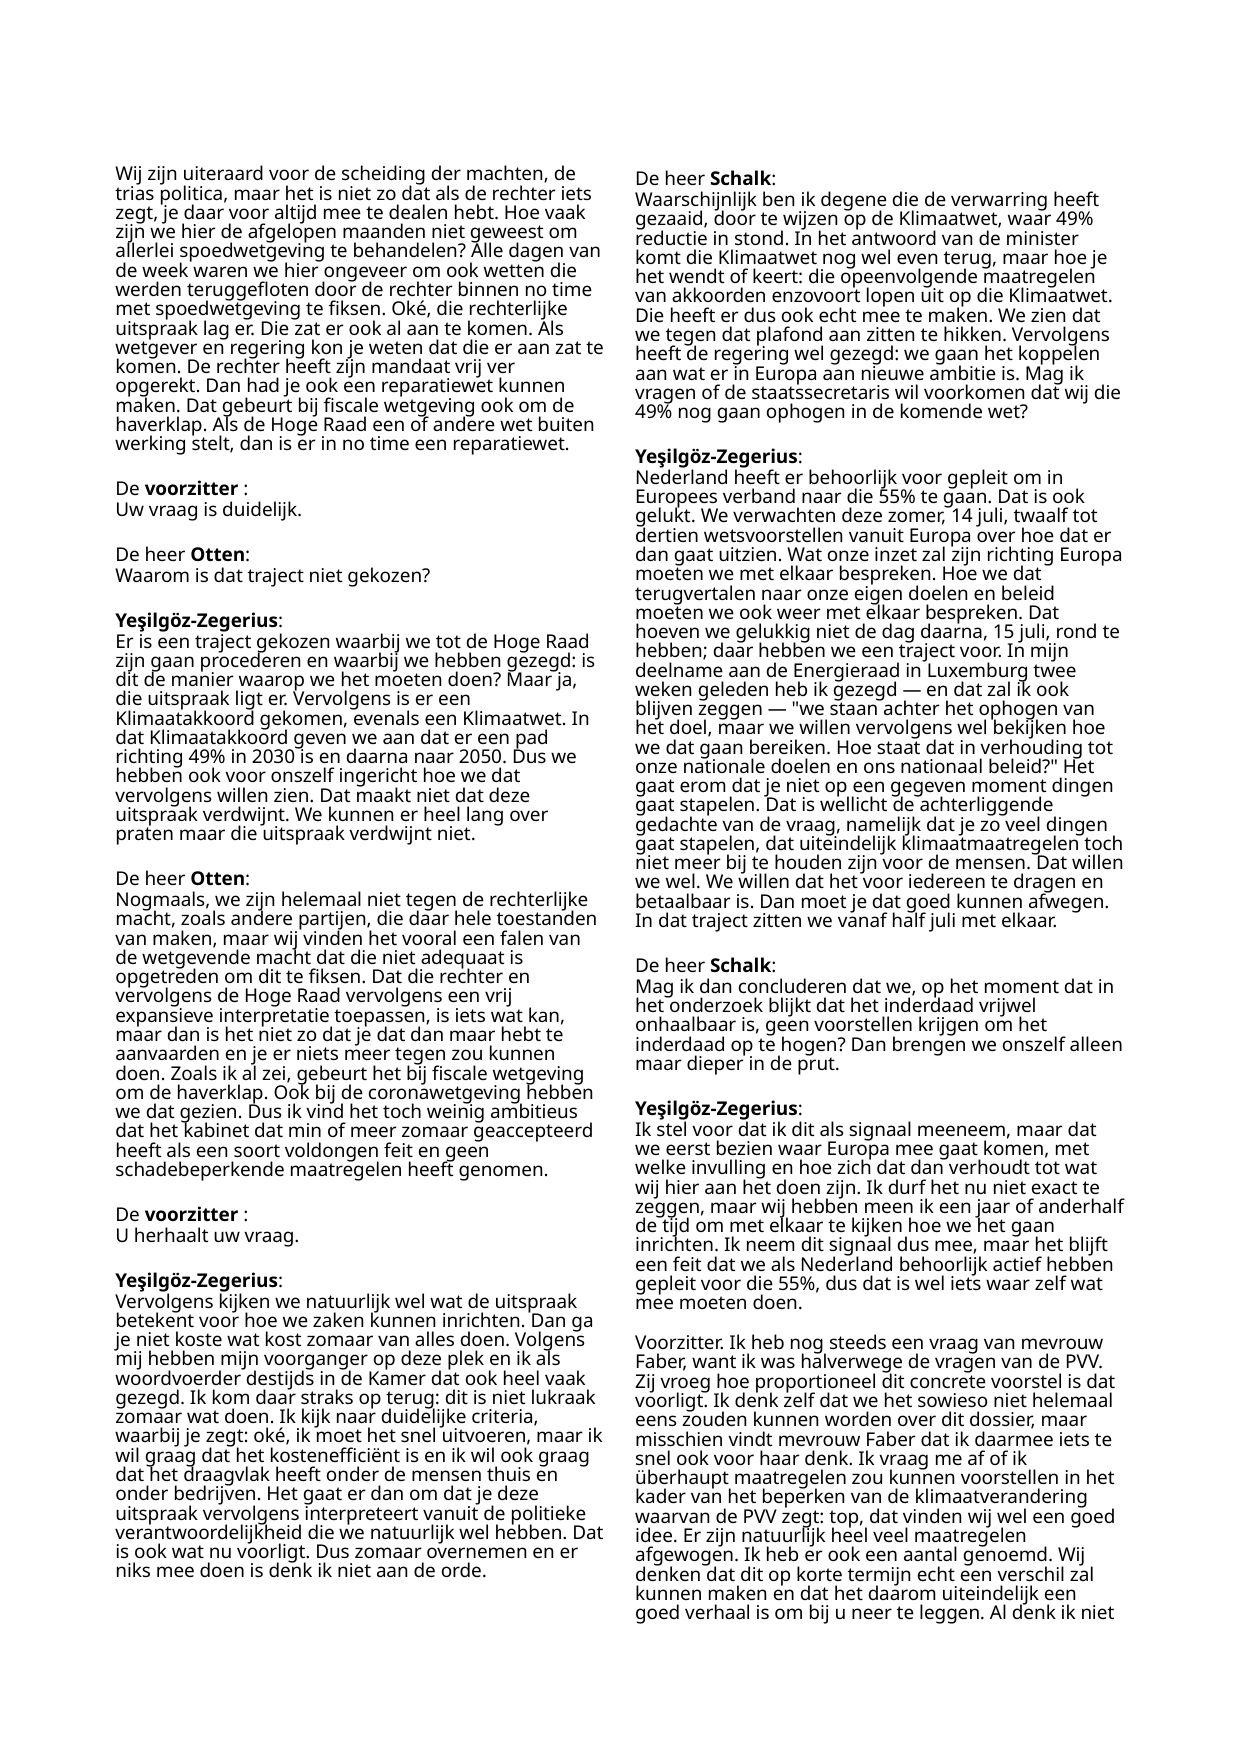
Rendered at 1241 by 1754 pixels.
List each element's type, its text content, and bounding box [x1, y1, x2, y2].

text Wij zijn uiteraard voor de scheiding der machten, de trias politica, maar het is niet zo dat als de rechter iets zegt, je daar voor altijd mee te dealen hebt. Hoe vaak zijn we hier de afgelopen maanden niet geweest om allerlei spoedwetgeving te behandelen? Alle dagen van de week waren we hier ongeveer om ook wetten die werden teruggefloten door de rechter binnen no time met spoedwetgeving te fiksen. Oké, die rechterlijke uitspraak lag er. Die zat er ook al aan te komen. Als wetgever en regering kon je weten dat die er aan zat te komen. De rechter heeft zijn mandaat vrij ver opgerekt. Dan had je ook een reparatiewet kunnen maken. Dat gebeurt bij fiscale wetgeving ook om de haverklap. Als de Hoge Raad een of andere wet buiten werking stelt, dan is er in no time een reparatiewet. [115, 165, 605, 454]
text De heer Otten: [115, 541, 605, 567]
text Yeşilgöz-Zegerius: [115, 1267, 605, 1293]
text Waarschijnlijk ben ik degene die de verwarring heeft gezaaid, door te wijzen op de Klimaatwet, waar 49% reductie in stond. In het antwoord van de minister komt die Klimaatwet nog wel even terug, maar hoe je het wendt of keert: die opeenvolgende maatregelen van akkoorden enzovoort lopen uit op die Klimaatwet. Die heeft er dus ook echt mee te maken. We zien dat we tegen dat plafond aan zitten te hikken. Vervolgens heeft de regering wel gezegd: we gaan het koppelen aan wat er in Europa aan nieuwe ambitie is. Mag ik vragen of de staatssecretaris wil voorkomen dat wij die 49% nog gaan ophogen in de komende wet? [635, 191, 1125, 422]
text Yeşilgöz-Zegerius: [115, 607, 605, 633]
text De heer Schalk: [635, 952, 1125, 978]
text Mag ik dan concluderen dat we, op het moment dat in het onderzoek blijkt dat het inderdaad vrijwel onhaalbaar is, geen voorstellen krijgen om het inderdaad op te hogen? Dan brengen we onszelf alleen maar dieper in de prut. [635, 978, 1125, 1074]
text U herhaalt uw vraag. [115, 1227, 605, 1246]
text Voorzitter. Ik heb nog steeds een vraag van mevrouw Faber, want ik was halverwege de vragen van de PVV. Zij vroeg hoe proportioneel dit concrete voorstel is dat voorligt. Ik denk zelf dat we het sowieso niet helemaal eens zouden kunnen worden over dit dossier, maar misschien vindt mevrouw Faber dat ik daarmee iets te snel ook voor haar denk. Ik vraag me af of ik überhaupt maatregelen zou kunnen voorstellen in het kader van het beperken van de klimaatverandering waarvan de PVV zegt: top, dat vinden wij wel een goed idee. Er zijn natuurlijk heel veel maatregelen afgewogen. Ik heb er ook een aantal genoemd. Wij denken dat dit op korte termijn echt een verschil zal kunnen maken en dat het daarom uiteindelijk een goed verhaal is om bij u neer te leggen. Al denk ik niet [635, 1334, 1125, 1623]
text Yeşilgöz-Zegerius: [635, 443, 1125, 469]
text Nogmaals, we zijn helemaal niet tegen de rechterlijke macht, zoals andere partijen, die daar hele toestanden van maken, maar wij vinden het vooral een falen van de wetgevende macht dat die niet adequaat is opgetreden om dit te fiksen. Dat die rechter en vervolgens de Hoge Raad vervolgens een vrij expansieve interpretatie toepassen, is iets wat kan, maar dan is het niet zo dat je dat dan maar hebt te aanvaarden en je er niets meer tegen zou kunnen doen. Zoals ik al zei, gebeurt het bij fiscale wetgeving om de haverklap. Ook bij de coronawetgeving hebben we dat gezien. Dus ik vind het toch weinig ambitieus dat het kabinet dat min of meer zomaar geaccepteerd heeft als een soort voldongen feit en geen schadebeperkende maatregelen heeft genomen. [115, 891, 605, 1180]
text Waarom is dat traject niet gekozen? [115, 567, 605, 586]
text Er is een traject gekozen waarbij we tot de Hoge Raad zijn gaan procederen en waarbij we hebben gezegd: is dit de manier waarop we het moeten doen? Maar ja, die uitspraak ligt er. Vervolgens is er een Klimaatakkoord gekomen, evenals een Klimaatwet. In dat Klimaatakkoord geven we aan dat er een pad richting 49% in 2030 is en daarna naar 2050. Dus we hebben ook voor onszelf ingericht hoe we dat vervolgens willen zien. Dat maakt niet dat deze uitspraak verdwijnt. We kunnen er heel lang over praten maar die uitspraak verdwijnt niet. [115, 633, 605, 844]
text De voorzitter : [115, 1201, 605, 1227]
text Yeşilgöz-Zegerius: [635, 1095, 1125, 1121]
text De voorzitter : [115, 475, 605, 501]
text De heer Otten: [115, 865, 605, 891]
text Uw vraag is duidelijk. [115, 501, 605, 520]
text Ik stel voor dat ik dit als signaal meeneem, maar dat we eerst bezien waar Europa mee gaat komen, met welke invulling en hoe zich dat dan verhoudt tot wat wij hier aan het doen zijn. Ik durf het nu niet exact te zeggen, maar wij hebben meen ik een jaar of anderhalf de tijd om met elkaar te kijken hoe we het gaan inrichten. Ik neem dit signaal dus mee, maar het blijft een feit dat we als Nederland behoorlijk actief hebben gepleit voor die 55%, dus dat is wel iets waar zelf wat mee moeten doen. [635, 1121, 1125, 1313]
text Vervolgens kijken we natuurlijk wel wat de uitspraak betekent voor hoe we zaken kunnen inrichten. Dan ga je niet koste wat kost zomaar van alles doen. Volgens mij hebben mijn voorganger op deze plek en ik als woordvoerder destijds in de Kamer dat ook heel vaak gezegd. Ik kom daar straks op terug: dit is niet lukraak zomaar wat doen. Ik kijk naar duidelijke criteria, waarbij je zegt: oké, ik moet het snel uitvoeren, maar ik wil graag dat het kostenefficiënt is en ik wil ook graag dat het draagvlak heeft onder de mensen thuis en onder bedrijven. Het gaat er dan om dat je deze uitspraak vervolgens interpreteert vanuit de politieke verantwoordelijkheid die we natuurlijk wel hebben. Dat is ook wat nu voorligt. Dus zomaar overnemen en er niks mee doen is denk ik niet aan de orde. [115, 1293, 605, 1582]
text Nederland heeft er behoorlijk voor gepleit om in Europees verband naar die 55% te gaan. Dat is ook gelukt. We verwachten deze zomer, 14 juli, twaalf tot dertien wetsvoorstellen vanuit Europa over hoe dat er dan gaat uitzien. Wat onze inzet zal zijn richting Europa moeten we met elkaar bespreken. Hoe we dat terugvertalen naar onze eigen doelen en beleid moeten we ook weer met elkaar bespreken. Dat hoeven we gelukkig niet de dag daarna, 15 juli, rond te hebben; daar hebben we een traject voor. In mijn deelname aan de Energieraad in Luxemburg twee weken geleden heb ik gezegd — en dat zal ik ook blijven zeggen — "we staan achter het ophogen van het doel, maar we willen vervolgens wel bekijken hoe we dat gaan bereiken. Hoe staat dat in verhouding tot onze nationale doelen en ons nationaal beleid?" Het gaat erom dat je niet op een gegeven moment dingen gaat stapelen. Dat is wellicht de achterliggende gedachte van de vraag, namelijk dat je zo veel dingen gaat stapelen, dat uiteindelijk klimaatmaatregelen toch niet meer bij te houden zijn voor de mensen. Dat willen we wel. We willen dat het voor iedereen te dragen en betaalbaar is. Dan moet je dat goed kunnen afwegen. In dat traject zitten we vanaf half juli met elkaar. [635, 469, 1125, 931]
text De heer Schalk: [635, 165, 1125, 191]
